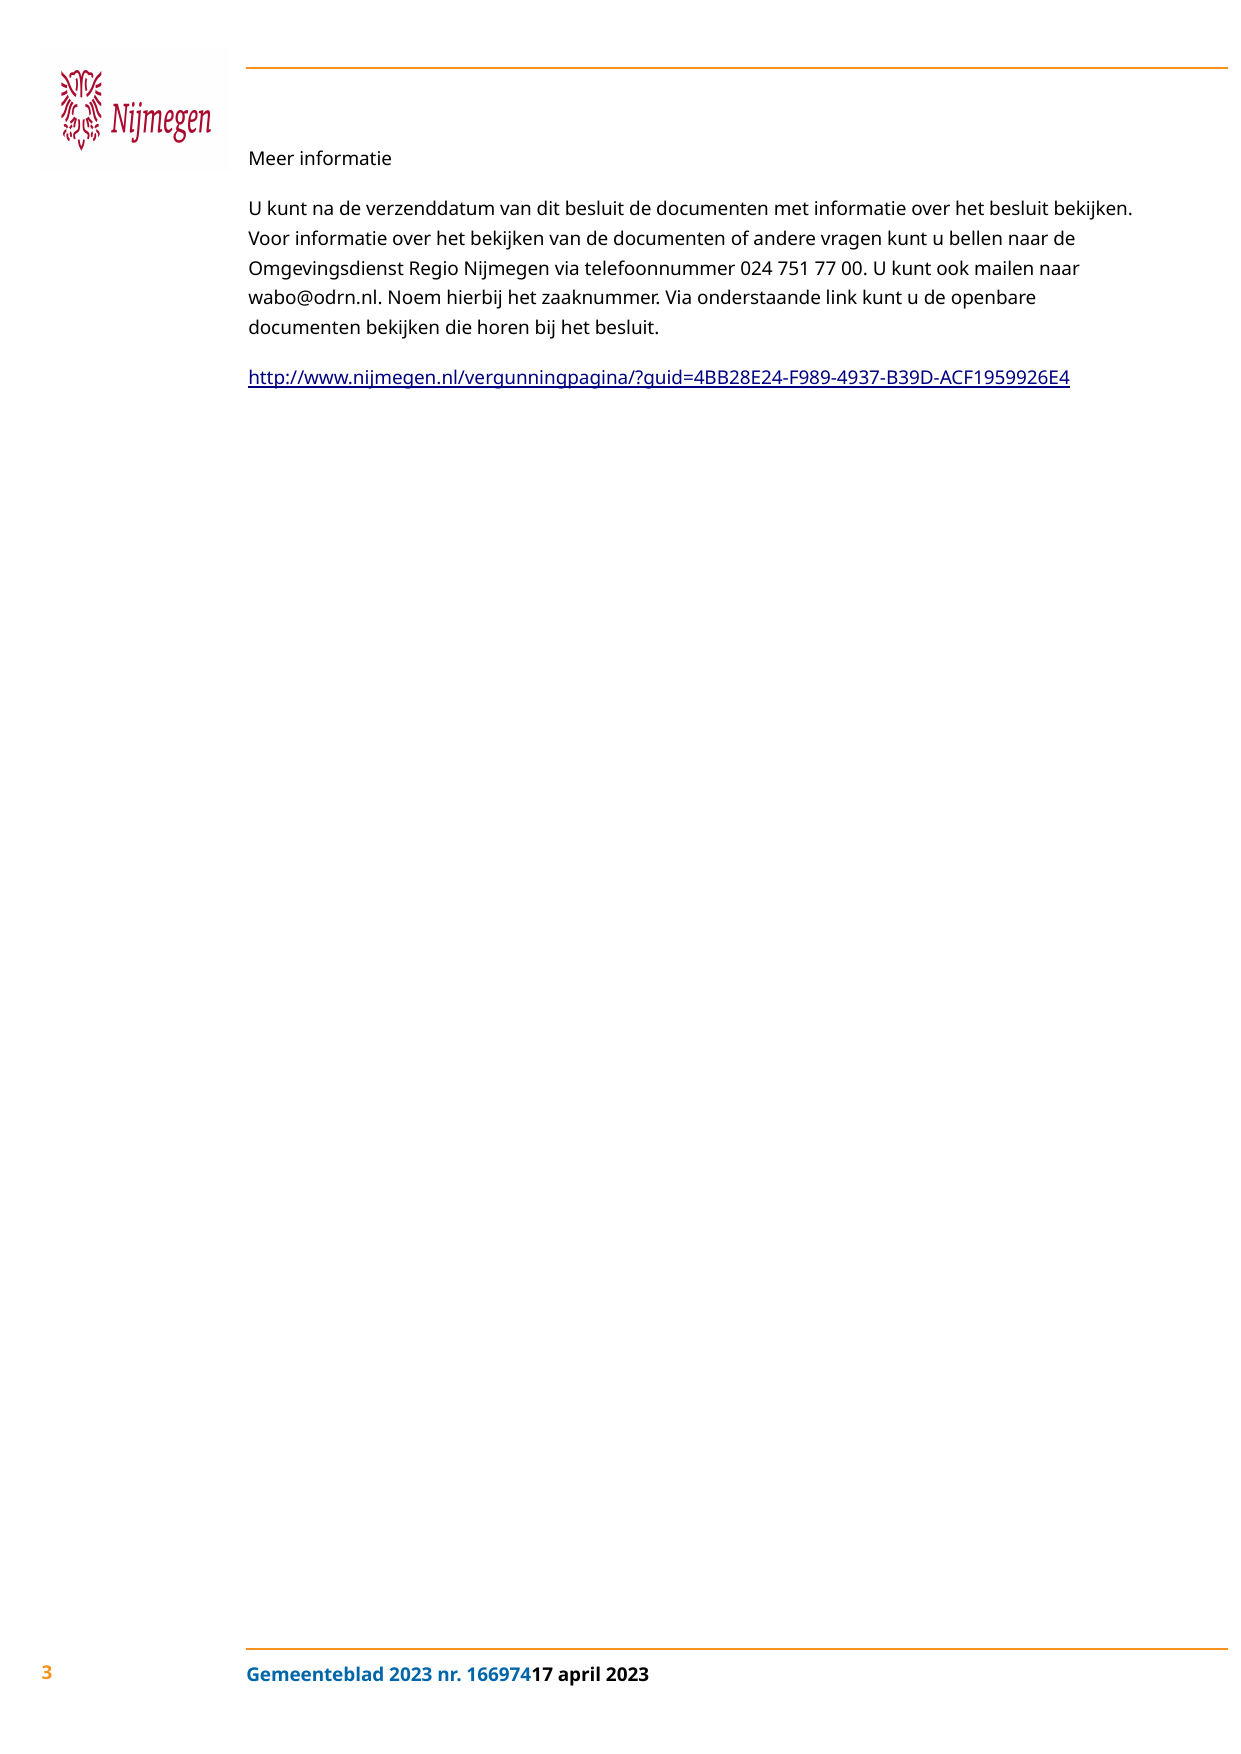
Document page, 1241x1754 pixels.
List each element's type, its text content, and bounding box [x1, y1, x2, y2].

text U kunt na de verzenddatum van dit besluit de documenten met informatie over het besluit bekijken. Voor informatie over het bekijken van de documenten of andere vragen kunt u bellen naar de Omgevingsdienst Regio Nijmegen via telefoonnummer 024 751 77 00. U kunt ook mailen naar wabo@odrn.nl. Noem hierbij het zaaknummer. Via onderstaande link kunt u de openbare documenten bekijken die horen bij het besluit. [248, 196, 1152, 340]
text http://www.nijmegen.nl/vergunningpagina/?guid=4BB28E24-F989-4937-B39D-ACF1959926E4 [248, 364, 1152, 390]
text Meer informatie [248, 145, 1152, 171]
picture [41, 47, 231, 172]
